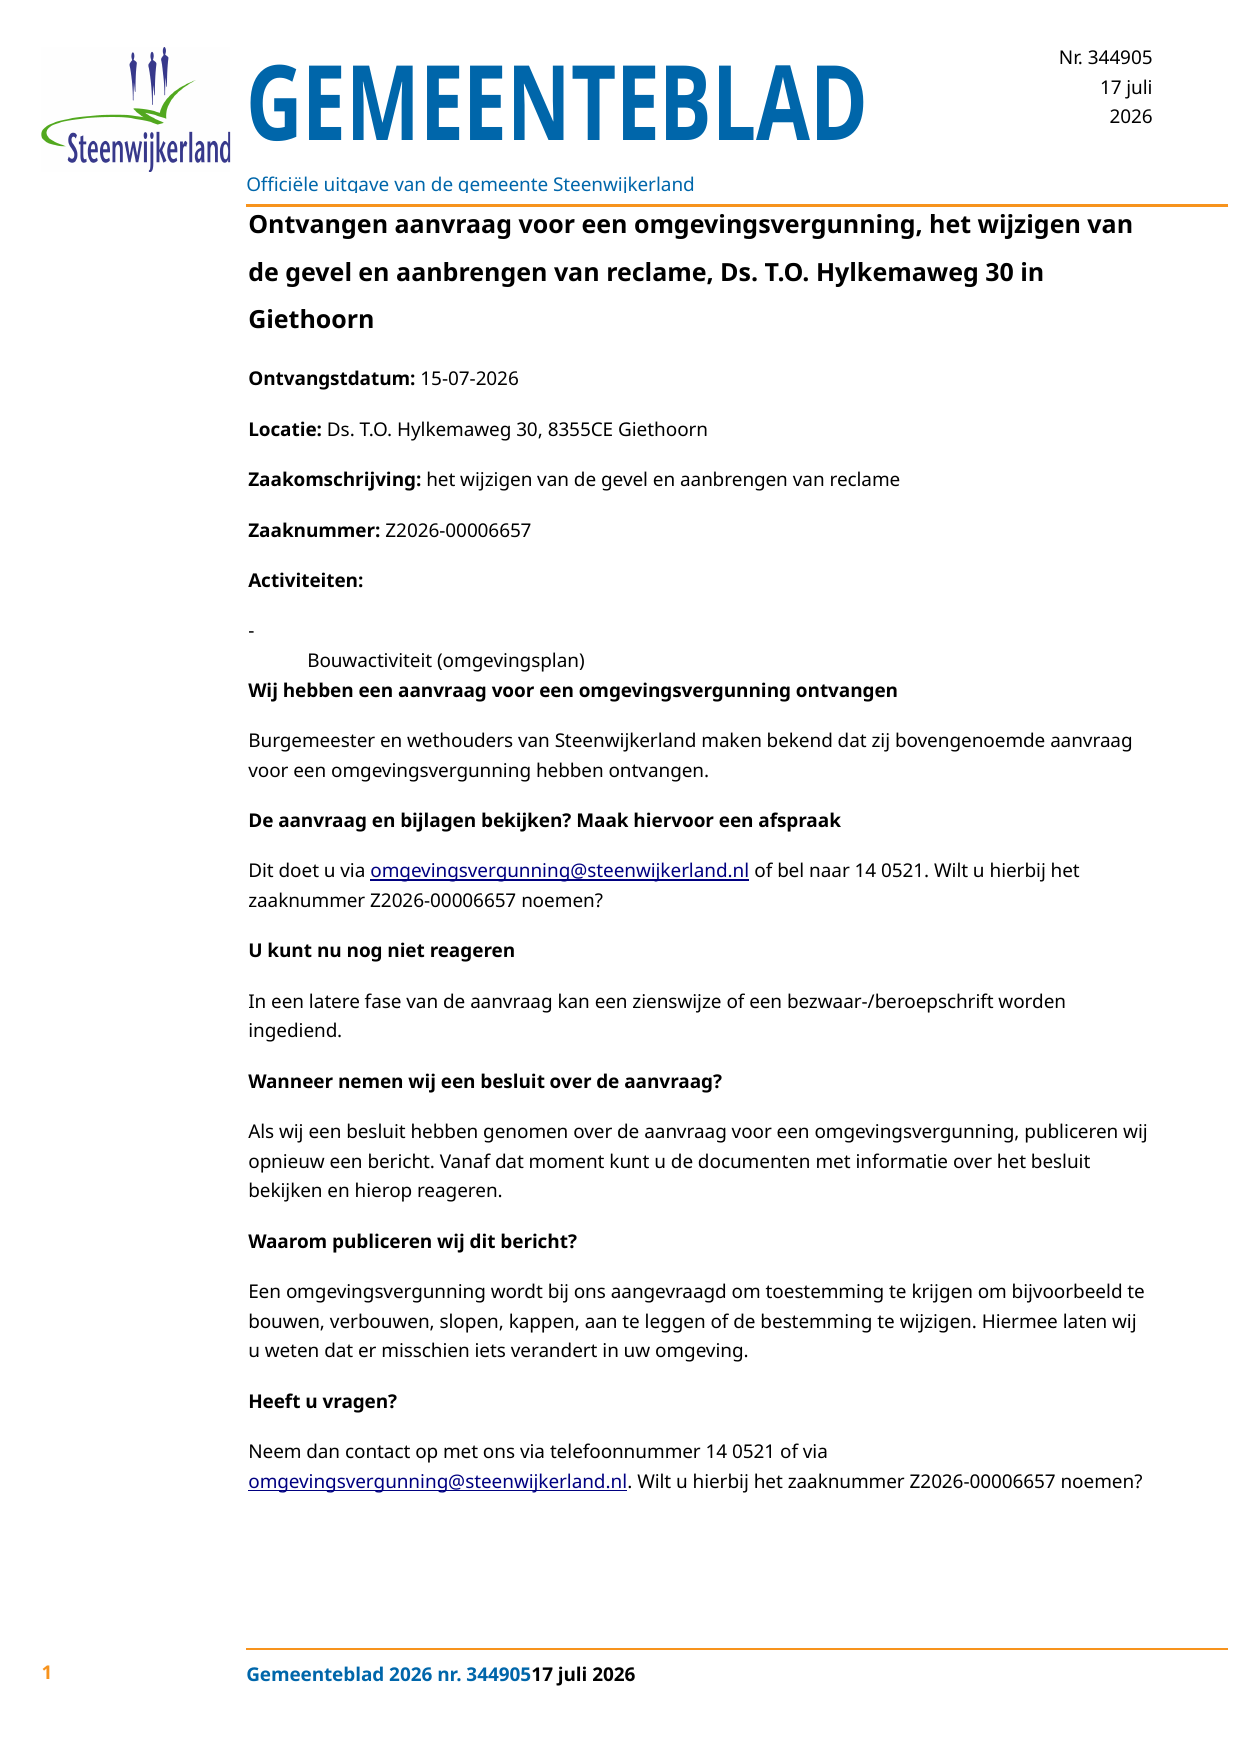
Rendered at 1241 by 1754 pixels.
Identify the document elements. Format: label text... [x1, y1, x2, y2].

text Heeft u vragen? [248, 1388, 1152, 1414]
text Waarom publiceren wij dit bericht? [248, 1228, 1152, 1254]
text U kunt nu nog niet reageren [248, 938, 1152, 963]
text In een latere fase van de aanvraag kan een zienswijze of een bezwaar-/beroepschrift worden ingediend. [248, 988, 1152, 1043]
text Ontvangstdatum: 15-07-2026 [248, 366, 1152, 391]
text Een omgevingsvergunning wordt bij ons aangevraagd om toestemming te krijgen om bijvoorbeeld te bouwen, verbouwen, slopen, kappen, aan te leggen of de bestemming te wijzigen. Hiermee laten wij u weten dat er misschien iets verandert in uw omgeving. [248, 1278, 1152, 1363]
text Zaaknummer: Z2026-00006657 [248, 517, 1152, 542]
picture [41, 47, 231, 172]
text Locatie: Ds. T.O. Hylkemaweg 30, 8355CE Giethoorn [248, 416, 1152, 442]
text Wij hebben een aanvraag voor een omgevingsvergunning ontvangen [248, 677, 1152, 702]
list Bouwactiviteit (omgevingsplan) [248, 647, 1152, 673]
text Wanneer nemen wij een besluit over de aanvraag? [248, 1068, 1152, 1094]
text Activiteiten: [248, 567, 1152, 593]
text Als wij een besluit hebben genomen over de aanvraag voor een omgevingsvergunning, publiceren wij opnieuw een bericht. Vanaf dat moment kunt u de documenten met informatie over het besluit bekijken en hierop reageren. [248, 1118, 1152, 1203]
text Ontvangen aanvraag voor een omgevingsvergunning, het wijzigen van de gevel en aanbrengen van reclame, Ds. T.O. Hylkemaweg 30 in Giethoorn [248, 207, 1152, 336]
text Burgemeester en wethouders van Steenwijkerland maken bekend dat zij bovengenoemde aanvraag voor een omgevingsvergunning hebben ontvangen. [248, 727, 1152, 782]
text Neem dan contact op met ons via telefoonnummer 14 0521 of via omgevingsvergunning@steenwijkerland.nl. Wilt u hierbij het zaaknummer Z2026-00006657 noemen? [248, 1438, 1152, 1494]
text Dit doet u via omgevingsvergunning@steenwijkerland.nl of bel naar 14 0521. Wilt u hierbij het zaaknummer Z2026-00006657 noemen? [248, 858, 1152, 913]
text De aanvraag en bijlagen bekijken? Maak hiervoor een afspraak [248, 807, 1152, 833]
text Zaakomschrijving: het wijzigen van de gevel en aanbrengen van reclame [248, 466, 1152, 492]
